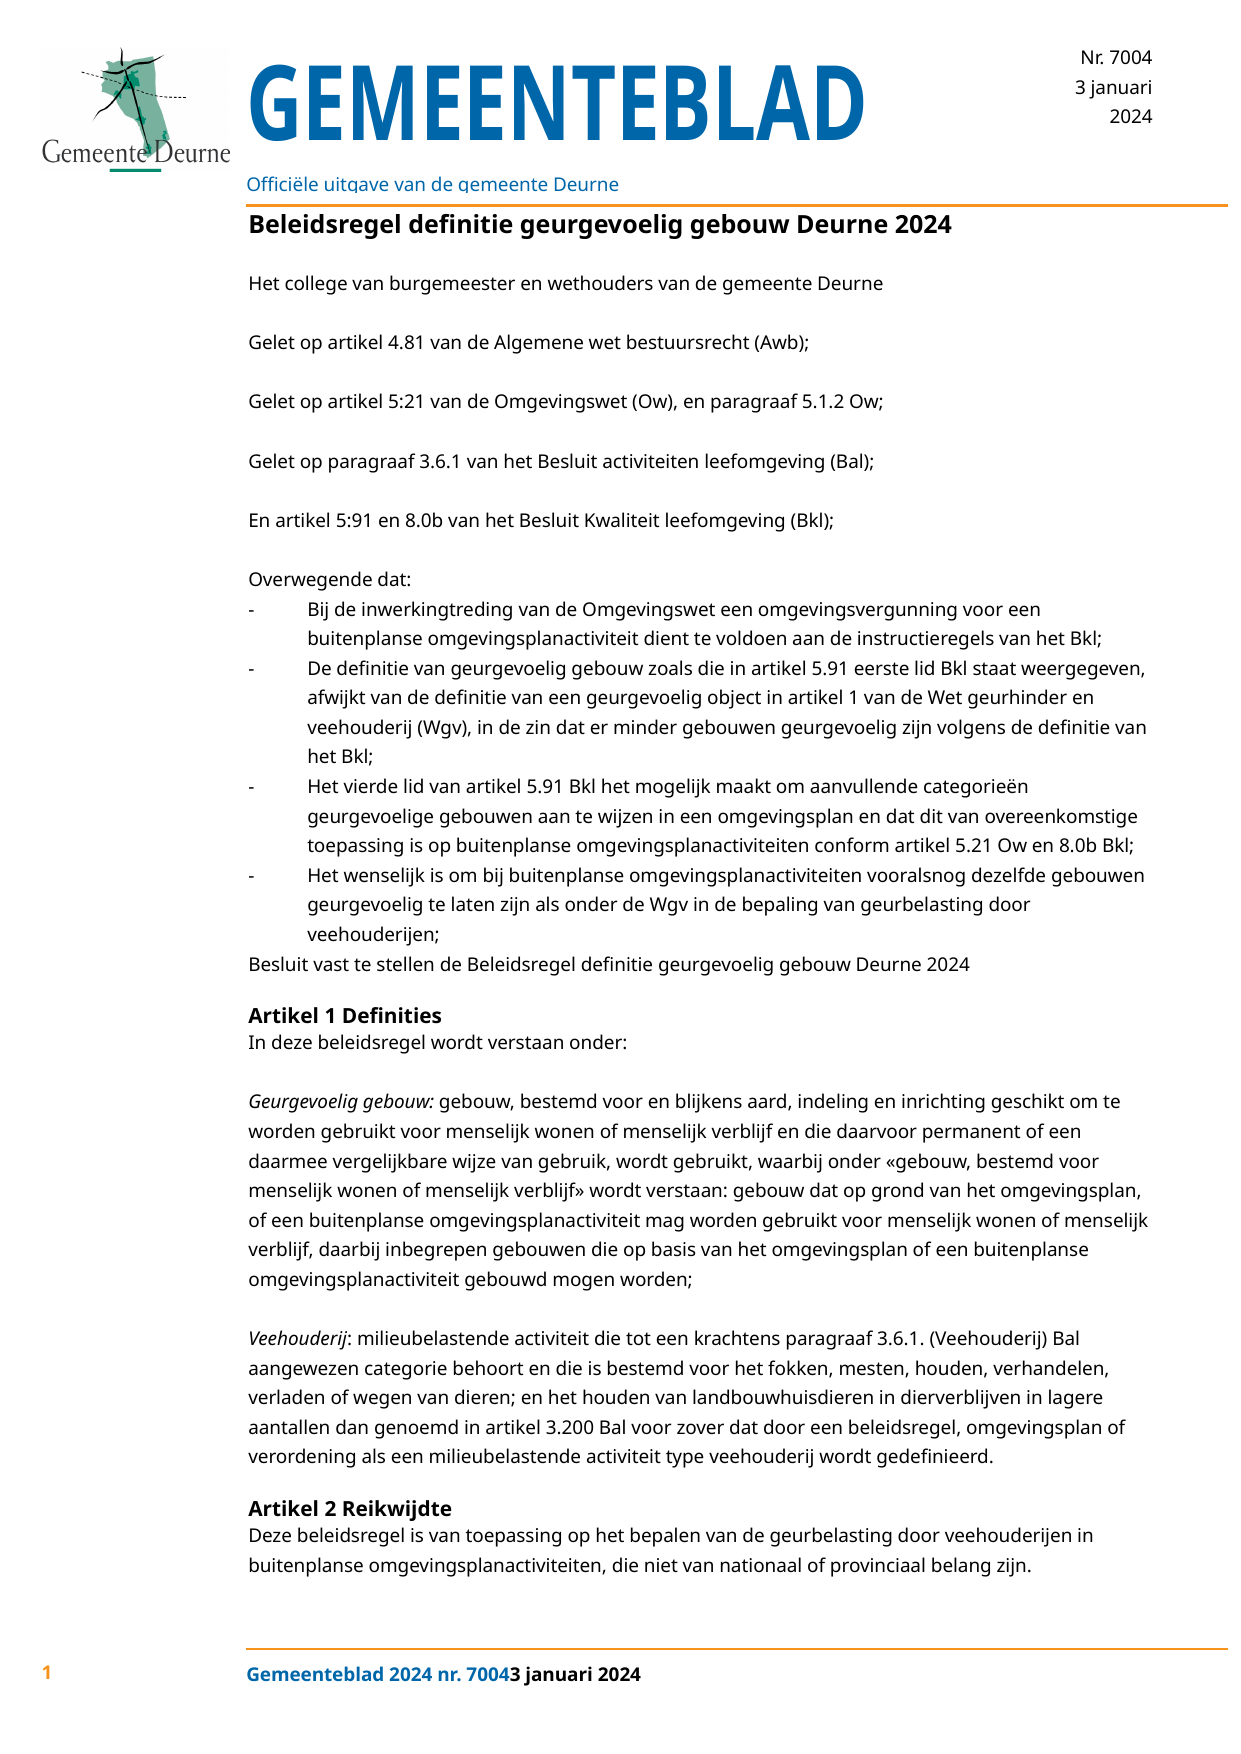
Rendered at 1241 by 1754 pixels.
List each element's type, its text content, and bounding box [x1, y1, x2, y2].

text Het college van burgemeester en wethouders van de gemeente Deurne [248, 270, 1152, 296]
text Beleidsregel definitie geurgevoelig gebouw Deurne 2024 [248, 207, 1152, 241]
list Bij de inwerkingtreding van de Omgevingswet een omgevingsvergunning voor een buitenplanse omgevingsplanactiviteit dient te voldoen aan de instructieregels van het Bkl; [248, 596, 1152, 651]
list Het wenselijk is om bij buitenplanse omgevingsplanactiviteiten vooralsnog dezelfde gebouwen geurgevoelig te laten zijn als onder de Wgv in de bepaling van geurbelasting door veehouderijen; [248, 862, 1152, 947]
picture [41, 47, 231, 172]
text Gelet op artikel 5:21 van de Omgevingswet (Ow), en paragraaf 5.1.2 Ow; [248, 389, 1152, 414]
text Deze beleidsregel is van toepassing op het bepalen van de geurbelasting door veehouderijen in buitenplanse omgevingsplanactiviteiten, die niet van nationaal of provinciaal belang zijn. [248, 1523, 1152, 1578]
text Artikel 1 Definities [248, 1001, 1152, 1029]
text Geurgevoelig gebouw: gebouw, bestemd voor en blijkens aard, indeling en inrichting geschikt om te worden gebruikt voor menselijk wonen of menselijk verblijf en die daarvoor permanent of een daarmee vergelijkbare wijze van gebruik, wordt gebruikt, waarbij onder «gebouw, bestemd voor menselijk wonen of menselijk verblijf» wordt verstaan: gebouw dat op grond van het omgevingsplan, of een buitenplanse omgevingsplanactiviteit mag worden gebruikt voor menselijk wonen of menselijk verblijf, daarbij inbegrepen gebouwen die op basis van het omgevingsplan of een buitenplanse omgevingsplanactiviteit gebouwd mogen worden; [248, 1089, 1152, 1292]
text Overwegende dat: [248, 566, 1152, 592]
text In deze beleidsregel wordt verstaan onder: [248, 1029, 1152, 1055]
text Artikel 2 Reikwijdte [248, 1494, 1152, 1523]
text Gelet op paragraaf 3.6.1 van het Besluit activiteiten leefomgeving (Bal); [248, 448, 1152, 473]
list De definitie van geurgevoelig gebouw zoals die in artikel 5.91 eerste lid Bkl staat weergegeven, afwijkt van de definitie van een geurgevoelig object in artikel 1 van de Wet geurhinder en veehouderij (Wgv), in de zin dat er minder gebouwen geurgevoelig zijn volgens de definitie van het Bkl; [248, 655, 1152, 769]
text Gelet op artikel 4.81 van de Algemene wet bestuursrecht (Awb); [248, 329, 1152, 355]
text En artikel 5:91 en 8.0b van het Besluit Kwaliteit leefomgeving (Bkl); [248, 507, 1152, 533]
list Het vierde lid van artikel 5.91 Bkl het mogelijk maakt om aanvullende categorieën geurgevoelige gebouwen aan te wijzen in een omgevingsplan en dat dit van overeenkomstige toepassing is op buitenplanse omgevingsplanactiviteiten conform artikel 5.21 Ow en 8.0b Bkl; [248, 773, 1152, 858]
text Besluit vast te stellen de Beleidsregel definitie geurgevoelig gebouw Deurne 2024 [248, 951, 1152, 976]
text Veehouderij: milieubelastende activiteit die tot een krachtens paragraaf 3.6.1. (Veehouderij) Bal aangewezen categorie behoort en die is bestemd voor het fokken, mesten, houden, verhandelen, verladen of wegen van dieren; en het houden van landbouwhuisdieren in dierverblijven in lagere aantallen dan genoemd in artikel 3.200 Bal voor zover dat door een beleidsregel, omgevingsplan of verordening als een milieubelastende activiteit type veehouderij wordt gedefinieerd. [248, 1325, 1152, 1469]
